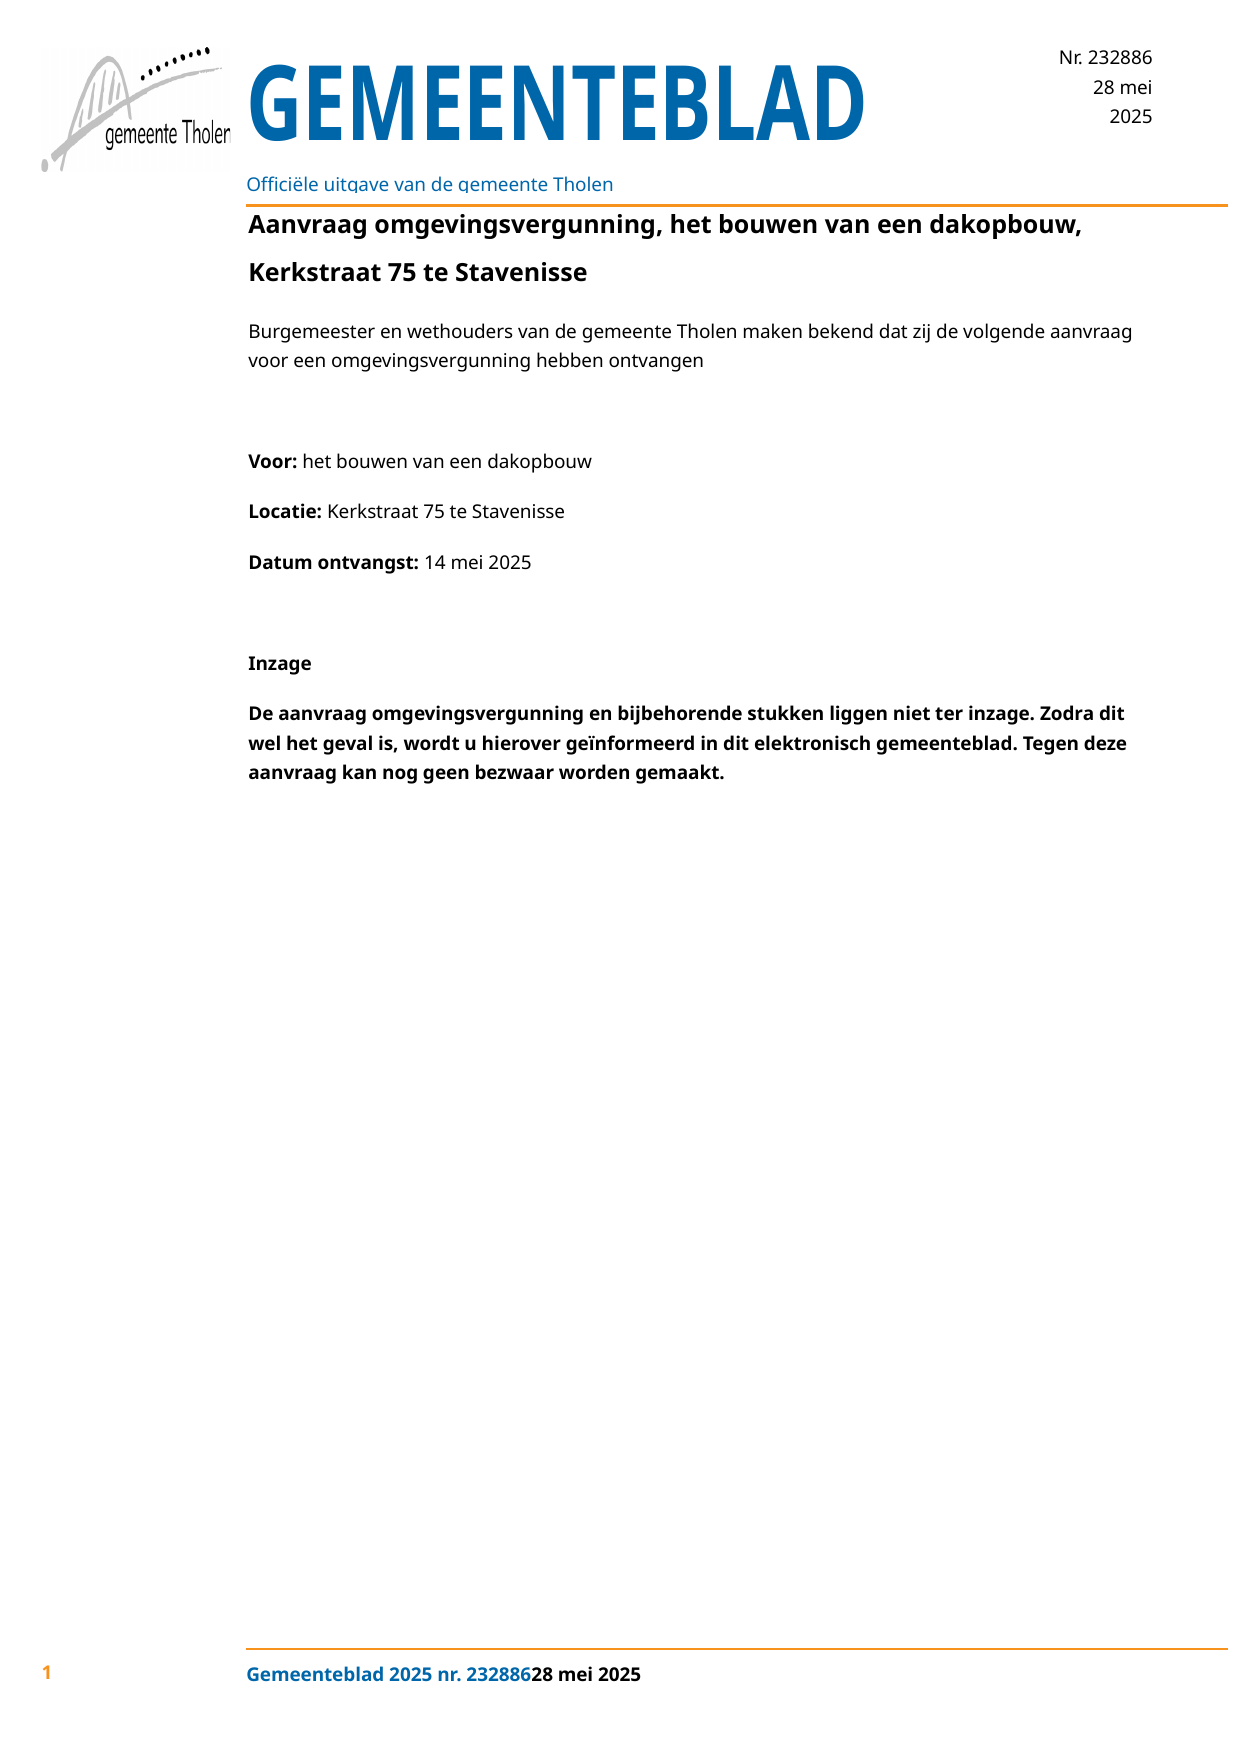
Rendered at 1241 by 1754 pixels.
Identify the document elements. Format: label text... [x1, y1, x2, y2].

text Locatie: Kerkstraat 75 te Stavenisse [248, 499, 1152, 524]
text Inzage [248, 650, 1152, 676]
text De aanvraag omgevingsvergunning en bijbehorende stukken liggen niet ter inzage. Zodra dit wel het geval is, wordt u hierover geïnformeerd in dit elektronisch gemeenteblad. Tegen deze aanvraag kan nog geen bezwaar worden gemaakt. [248, 700, 1152, 785]
text Datum ontvangst: 14 mei 2025 [248, 549, 1152, 575]
text Voor: het bouwen van een dakopbouw [248, 448, 1152, 474]
picture [41, 47, 231, 172]
text Aanvraag omgevingsvergunning, het bouwen van een dakopbouw, Kerkstraat 75 te Stavenisse [248, 207, 1152, 288]
text Burgemeester en wethouders van de gemeente Tholen maken bekend dat zij de volgende aanvraag voor een omgevingsvergunning hebben ontvangen [248, 318, 1152, 373]
